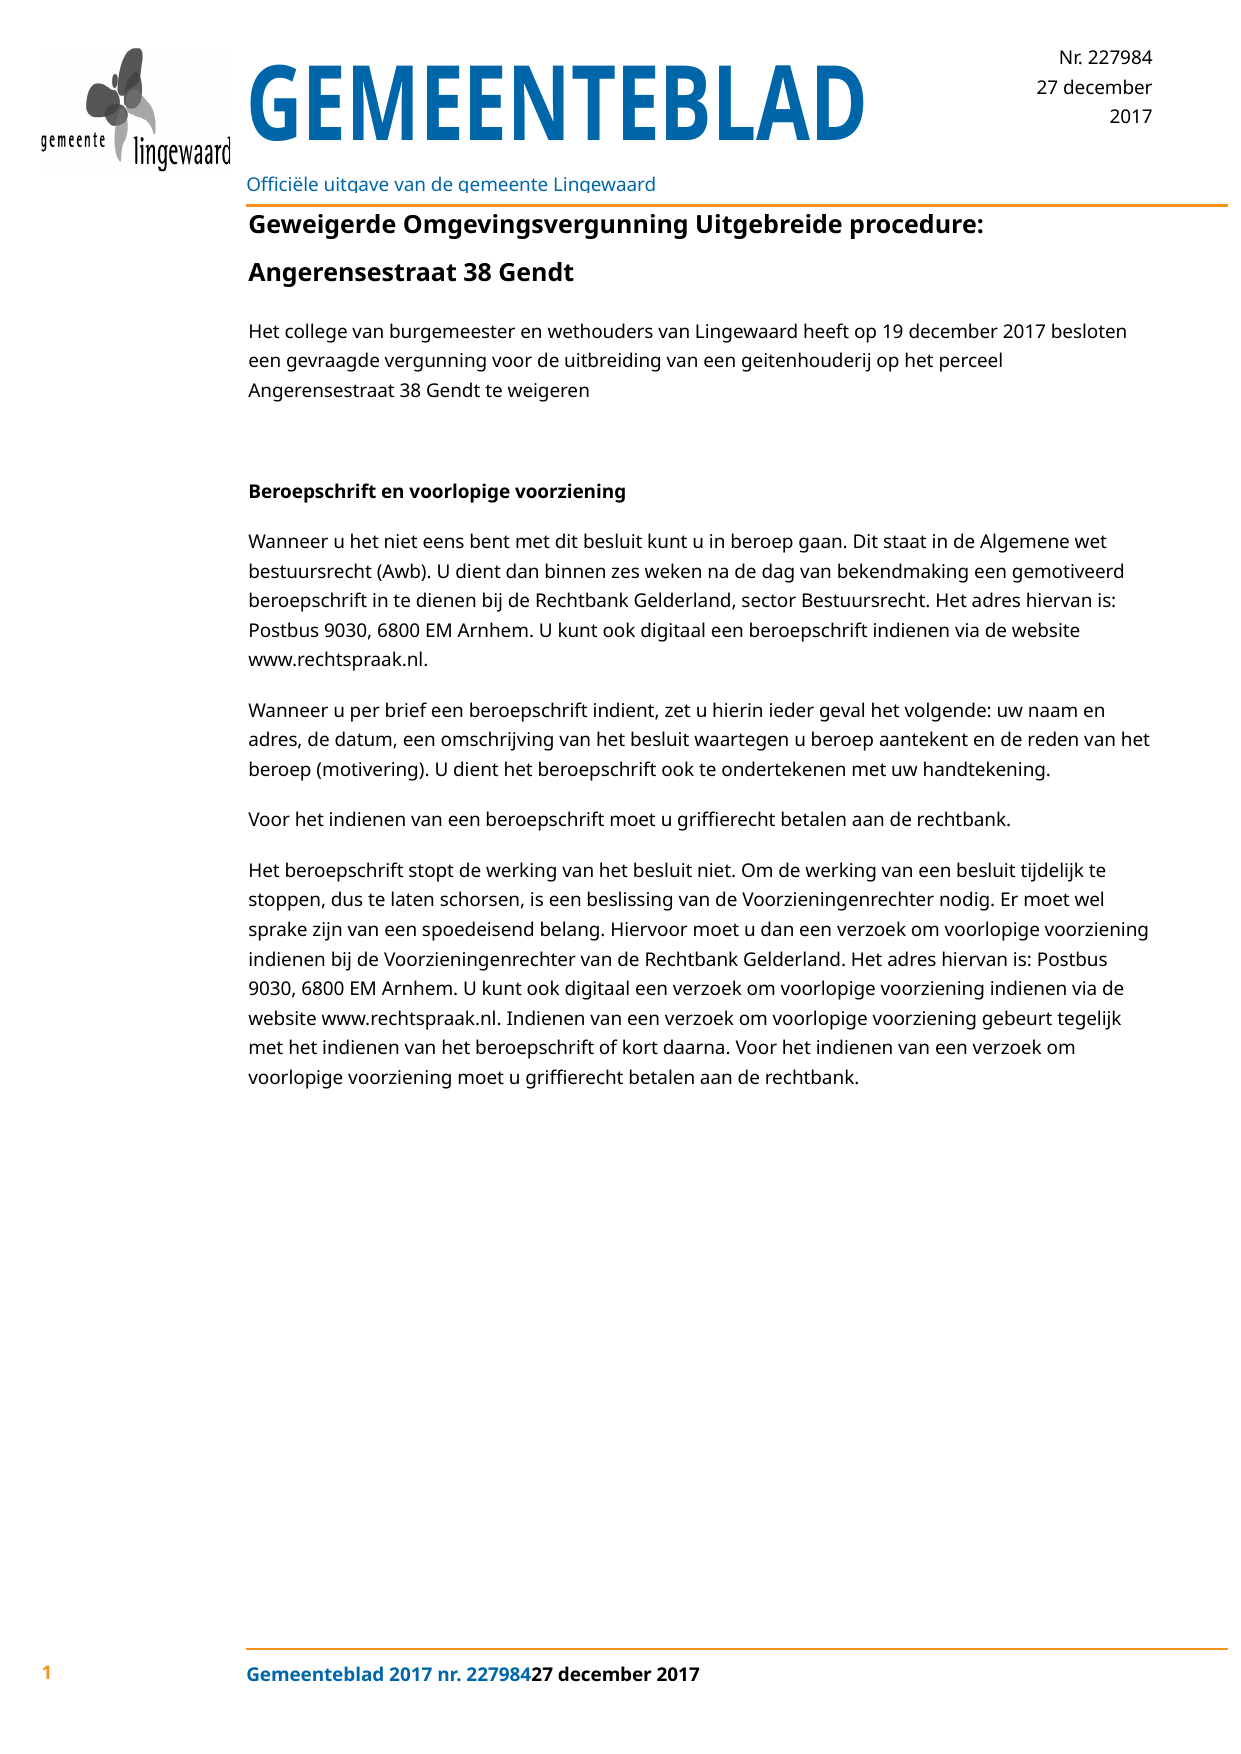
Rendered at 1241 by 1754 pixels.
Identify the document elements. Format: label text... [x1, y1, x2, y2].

picture [41, 47, 231, 172]
text Wanneer u per brief een beroepschrift indient, zet u hierin ieder geval het volgende: uw naam en adres, de datum, een omschrijving van het besluit waartegen u beroep aantekent en de reden van het beroep (motivering). U dient het beroepschrift ook te ondertekenen met uw handtekening. [248, 697, 1152, 782]
text Beroepschrift en voorlopige voorziening [248, 478, 1152, 504]
text Het college van burgemeester en wethouders van Lingewaard heeft op 19 december 2017 besloten een gevraagde vergunning voor de uitbreiding van een geitenhouderij op het perceel Angerensestraat 38 Gendt te weigeren [248, 318, 1152, 403]
text Voor het indienen van een beroepschrift moet u griffierecht betalen aan de rechtbank. [248, 807, 1152, 832]
text Wanneer u het niet eens bent met dit besluit kunt u in beroep gaan. Dit staat in de Algemene wet bestuursrecht (Awb). U dient dan binnen zes weken na de dag van bekendmaking een gemotiveerd beroepschrift in te dienen bij de Rechtbank Gelderland, sector Bestuursrecht. Het adres hiervan is: Postbus 9030, 6800 EM Arnhem. U kunt ook digitaal een beroepschrift indienen via de website www.rechtspraak.nl. [248, 528, 1152, 672]
text Geweigerde Omgevingsvergunning Uitgebreide procedure: Angerensestraat 38 Gendt [248, 207, 1152, 288]
text Het beroepschrift stopt de werking van het besluit niet. Om de werking van een besluit tijdelijk te stoppen, dus te laten schorsen, is een beslissing van de Voorzieningenrechter nodig. Er moet wel sprake zijn van een spoedeisend belang. Hiervoor moet u dan een verzoek om voorlopige voorziening indienen bij de Voorzieningenrechter van de Rechtbank Gelderland. Het adres hiervan is: Postbus 9030, 6800 EM Arnhem. U kunt ook digitaal een verzoek om voorlopige voorziening indienen via de website www.rechtspraak.nl. Indienen van een verzoek om voorlopige voorziening gebeurt tegelijk met het indienen van het beroepschrift of kort daarna. Voor het indienen van een verzoek om voorlopige voorziening moet u griffierecht betalen aan de rechtbank. [248, 857, 1152, 1090]
